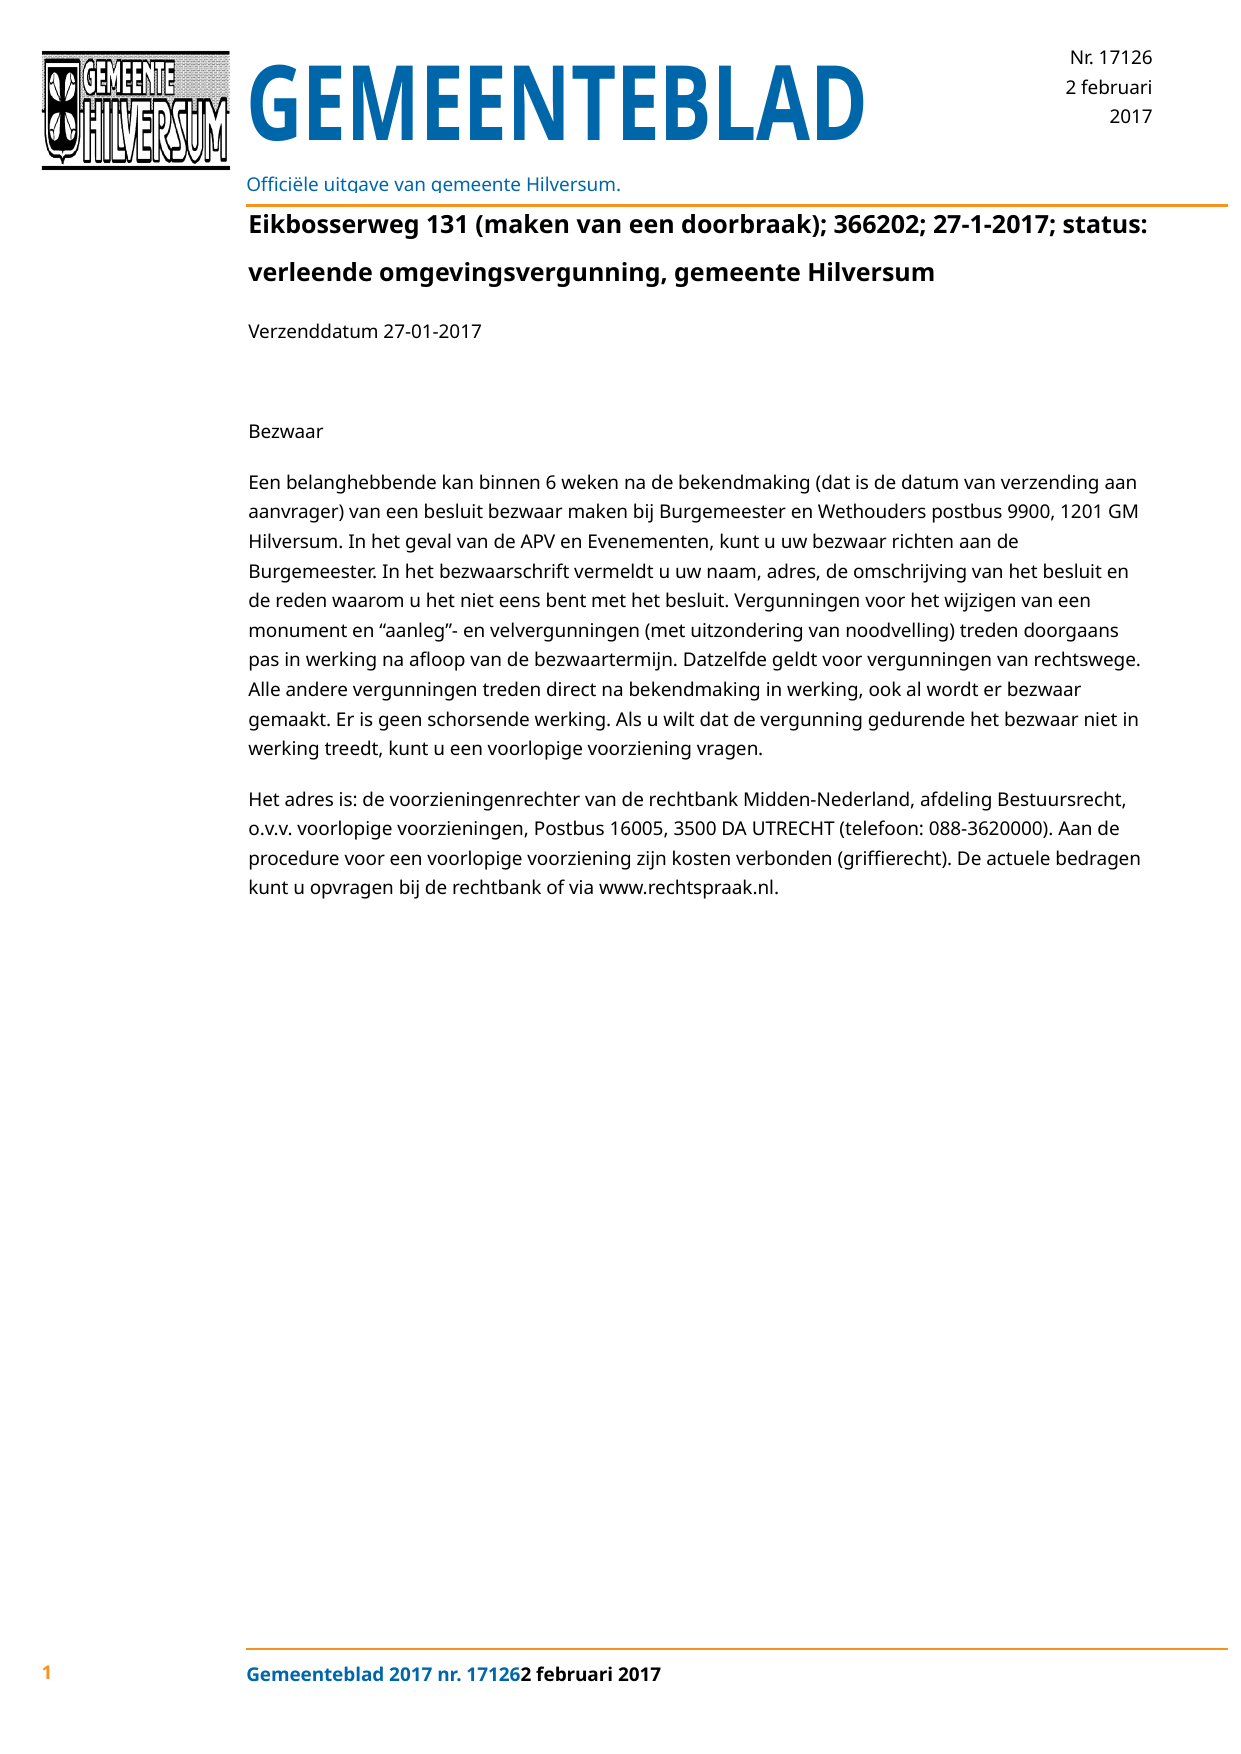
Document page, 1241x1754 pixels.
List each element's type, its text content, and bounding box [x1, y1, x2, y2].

text Een belanghebbende kan binnen 6 weken na de bekendmaking (dat is de datum van verzending aan aanvrager) van een besluit bezwaar maken bij Burgemeester en Wethouders postbus 9900, 1201 GM Hilversum. In het geval van de APV en Evenementen, kunt u uw bezwaar richten aan de Burgemeester. In het bezwaarschrift vermeldt u uw naam, adres, de omschrijving van het besluit en de reden waarom u het niet eens bent met het besluit. Vergunningen voor het wijzigen van een monument en “aanleg”- en velvergunningen (met uitzondering van noodvelling) treden doorgaans pas in werking na afloop van de bezwaartermijn. Datzelfde geldt voor vergunningen van rechtswege. Alle andere vergunningen treden direct na bekendmaking in werking, ook al wordt er bezwaar gemaakt. Er is geen schorsende werking. Als u wilt dat de vergunning gedurende het bezwaar niet in werking treedt, kunt u een voorlopige voorziening vragen. [248, 469, 1152, 761]
text Eikbosserweg 131 (maken van een doorbraak); 366202; 27-1-2017; status: verleende omgevingsvergunning, gemeente Hilversum [248, 207, 1152, 288]
text Het adres is: de voorzieningenrechter van de rechtbank Midden-Nederland, afdeling Bestuursrecht, o.v.v. voorlopige voorzieningen, Postbus 16005, 3500 DA UTRECHT (telefoon: 088-3620000). Aan de procedure voor een voorlopige voorziening zijn kosten verbonden (griffierecht). De actuele bedragen kunt u opvragen bij de rechtbank of via www.rechtspraak.nl. [248, 786, 1152, 900]
text Bezwaar [248, 419, 1152, 444]
picture [41, 47, 231, 172]
text Verzenddatum 27-01-2017 [248, 318, 1152, 344]
